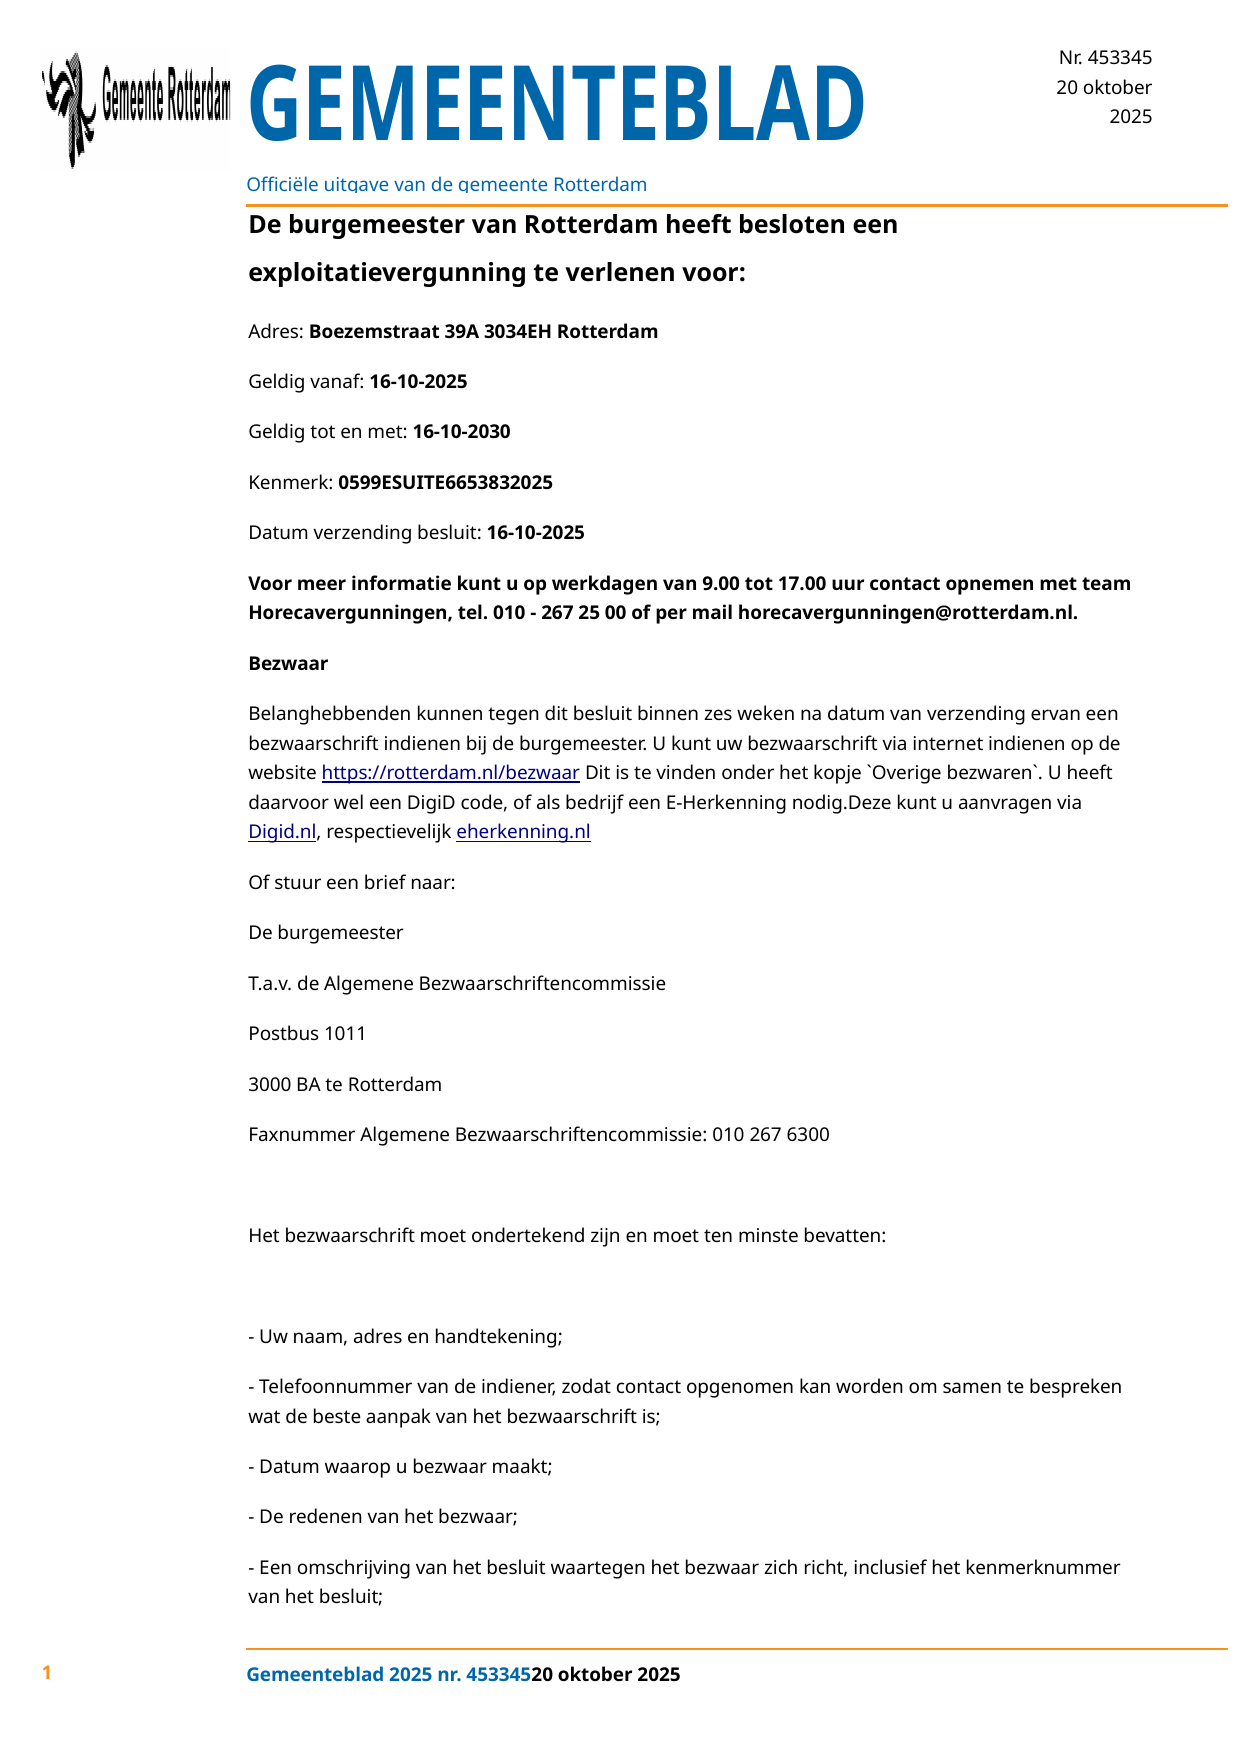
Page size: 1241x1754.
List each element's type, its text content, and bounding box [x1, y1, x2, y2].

picture [41, 47, 231, 172]
text Faxnummer Algemene Bezwaarschriftencommissie: 010 267 6300 [248, 1121, 1152, 1147]
text Kenmerk: 0599ESUITE6653832025 [248, 469, 1152, 495]
text De burgemeester [248, 919, 1152, 945]
text De burgemeester van Rotterdam heeft besloten een exploitatievergunning te verlenen voor: [248, 207, 1152, 288]
text T.a.v. de Algemene Bezwaarschriftencommissie [248, 970, 1152, 996]
text - Datum waarop u bezwaar maakt; [248, 1453, 1152, 1479]
text Adres: Boezemstraat 39A 3034EH Rotterdam [248, 318, 1152, 344]
text Geldig tot en met: 16-10-2030 [248, 419, 1152, 444]
text Voor meer informatie kunt u op werkdagen van 9.00 tot 17.00 uur contact opnemen met team Horecavergunningen, tel. 010 - 267 25 00 of per mail horecavergunningen@rotterdam.nl. [248, 570, 1152, 625]
text Belanghebbenden kunnen tegen dit besluit binnen zes weken na datum van verzending ervan een bezwaarschrift indienen bij de burgemeester. U kunt uw bezwaarschrift via internet indienen op de website https://rotterdam.nl/bezwaar Dit is te vinden onder het kopje `Overige bezwaren`. U heeft daarvoor wel een DigiD code, of als bedrijf een E-Herkenning nodig.Deze kunt u aanvragen via Digid.nl, respectievelijk eherkenning.nl [248, 700, 1152, 844]
text - Een omschrijving van het besluit waartegen het bezwaar zich richt, inclusief het kenmerknummer van het besluit; [248, 1554, 1152, 1609]
text Of stuur een brief naar: [248, 869, 1152, 895]
text Geldig vanaf: 16-10-2025 [248, 368, 1152, 394]
text 3000 BA te Rotterdam [248, 1071, 1152, 1097]
text Het bezwaarschrift moet ondertekend zijn en moet ten minste bevatten: [248, 1222, 1152, 1248]
text Bezwaar [248, 650, 1152, 676]
text - De redenen van het bezwaar; [248, 1504, 1152, 1529]
text - Telefoonnummer van de indiener, zodat contact opgenomen kan worden om samen te bespreken wat de beste aanpak van het bezwaarschrift is; [248, 1373, 1152, 1429]
text - Uw naam, adres en handtekening; [248, 1323, 1152, 1349]
text Postbus 1011 [248, 1020, 1152, 1046]
text Datum verzending besluit: 16-10-2025 [248, 519, 1152, 545]
